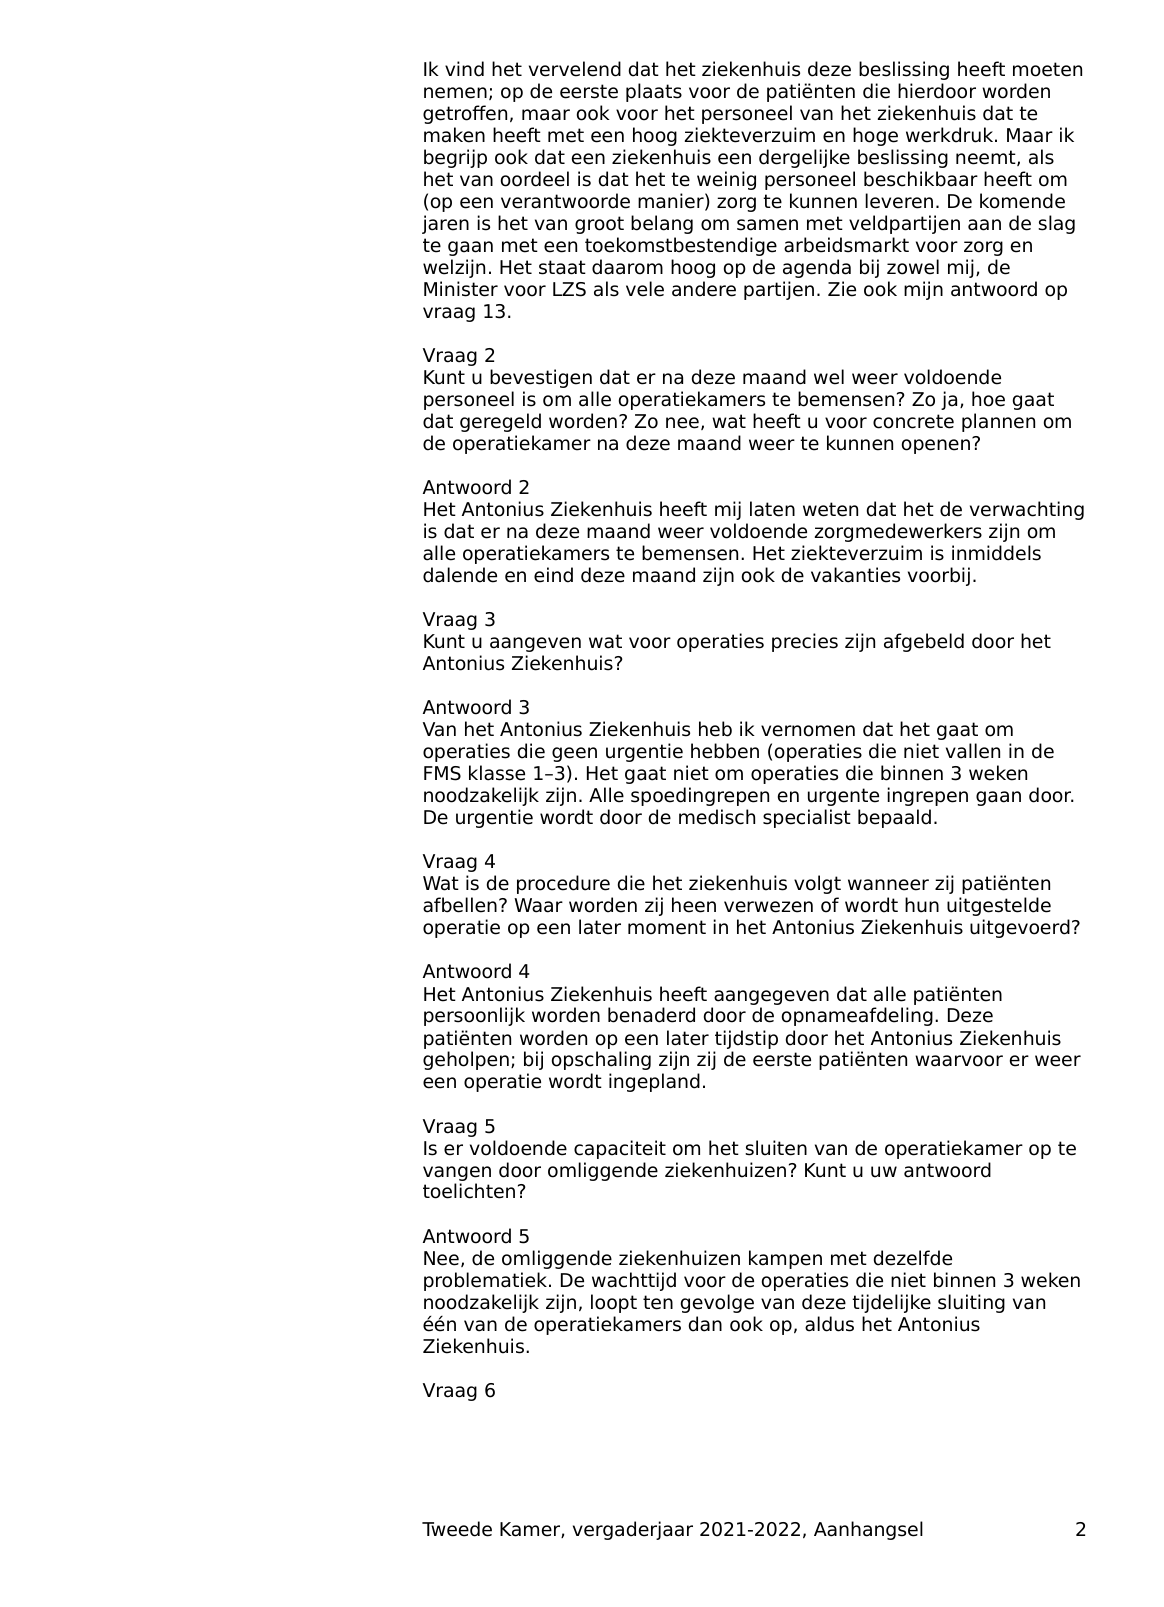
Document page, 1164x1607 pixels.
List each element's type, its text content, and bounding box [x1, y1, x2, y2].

text Antwoord 5 [422, 1226, 1087, 1248]
text Nee, de omliggende ziekenhuizen kampen met dezelfde problematiek. De wachttijd voor de operaties die niet binnen 3 weken noodzakelijk zijn, loopt ten gevolge van deze tijdelijke sluiting van één van de operatiekamers dan ook op, aldus het Antonius Ziekenhuis. [422, 1248, 1087, 1357]
text Vraag 4 [422, 851, 1087, 873]
text Vraag 5 [422, 1116, 1087, 1137]
text Antwoord 2 [422, 477, 1087, 499]
text Kunt u bevestigen dat er na deze maand wel weer voldoende personeel is om alle operatiekamers te bemensen? Zo ja, hoe gaat dat geregeld worden? Zo nee, wat heeft u voor concrete plannen om de operatiekamer na deze maand weer te kunnen openen? [422, 367, 1087, 455]
text Kunt u aangeven wat voor operaties precies zijn afgebeld door het Antonius Ziekenhuis? [422, 631, 1087, 675]
text Vraag 3 [422, 609, 1087, 631]
text Vraag 6 [422, 1380, 1087, 1402]
text Is er voldoende capaciteit om het sluiten van de operatiekamer op te vangen door omliggende ziekenhuizen? Kunt u uw antwoord toelichten? [422, 1137, 1087, 1203]
text Vraag 2 [422, 345, 1087, 367]
text Antwoord 3 [422, 697, 1087, 719]
text Het Antonius Ziekenhuis heeft mij laten weten dat het de verwachting is dat er na deze maand weer voldoende zorgmedewerkers zijn om alle operatiekamers te bemensen. Het ziekteverzuim is inmiddels dalende en eind deze maand zijn ook de vakanties voorbij. [422, 499, 1087, 587]
text Van het Antonius Ziekenhuis heb ik vernomen dat het gaat om operaties die geen urgentie hebben (operaties die niet vallen in de FMS klasse 1–3). Het gaat niet om operaties die binnen 3 weken noodzakelijk zijn. Alle spoedingrepen en urgente ingrepen gaan door. De urgentie wordt door de medisch specialist bepaald. [422, 719, 1087, 829]
text Het Antonius Ziekenhuis heeft aangegeven dat alle patiënten persoonlijk worden benaderd door de opnameafdeling. Deze patiënten worden op een later tijdstip door het Antonius Ziekenhuis geholpen; bij opschaling zijn zij de eerste patiënten waarvoor er weer een operatie wordt ingepland. [422, 983, 1087, 1093]
text Wat is de procedure die het ziekenhuis volgt wanneer zij patiënten afbellen? Waar worden zij heen verwezen of wordt hun uitgestelde operatie op een later moment in het Antonius Ziekenhuis uitgevoerd? [422, 873, 1087, 939]
text Ik vind het vervelend dat het ziekenhuis deze beslissing heeft moeten nemen; op de eerste plaats voor de patiënten die hierdoor worden getroffen, maar ook voor het personeel van het ziekenhuis dat te maken heeft met een hoog ziekteverzuim en hoge werkdruk. Maar ik begrijp ook dat een ziekenhuis een dergelijke beslissing neemt, als het van oordeel is dat het te weinig personeel beschikbaar heeft om (op een verantwoorde manier) zorg te kunnen leveren. De komende jaren is het van groot belang om samen met veldpartijen aan de slag te gaan met een toekomstbestendige arbeidsmarkt voor zorg en welzijn. Het staat daarom hoog op de agenda bij zowel mij, de Minister voor LZS als vele andere partijen. Zie ook mijn antwoord op vraag 13. [422, 59, 1087, 323]
text Antwoord 4 [422, 961, 1087, 983]
